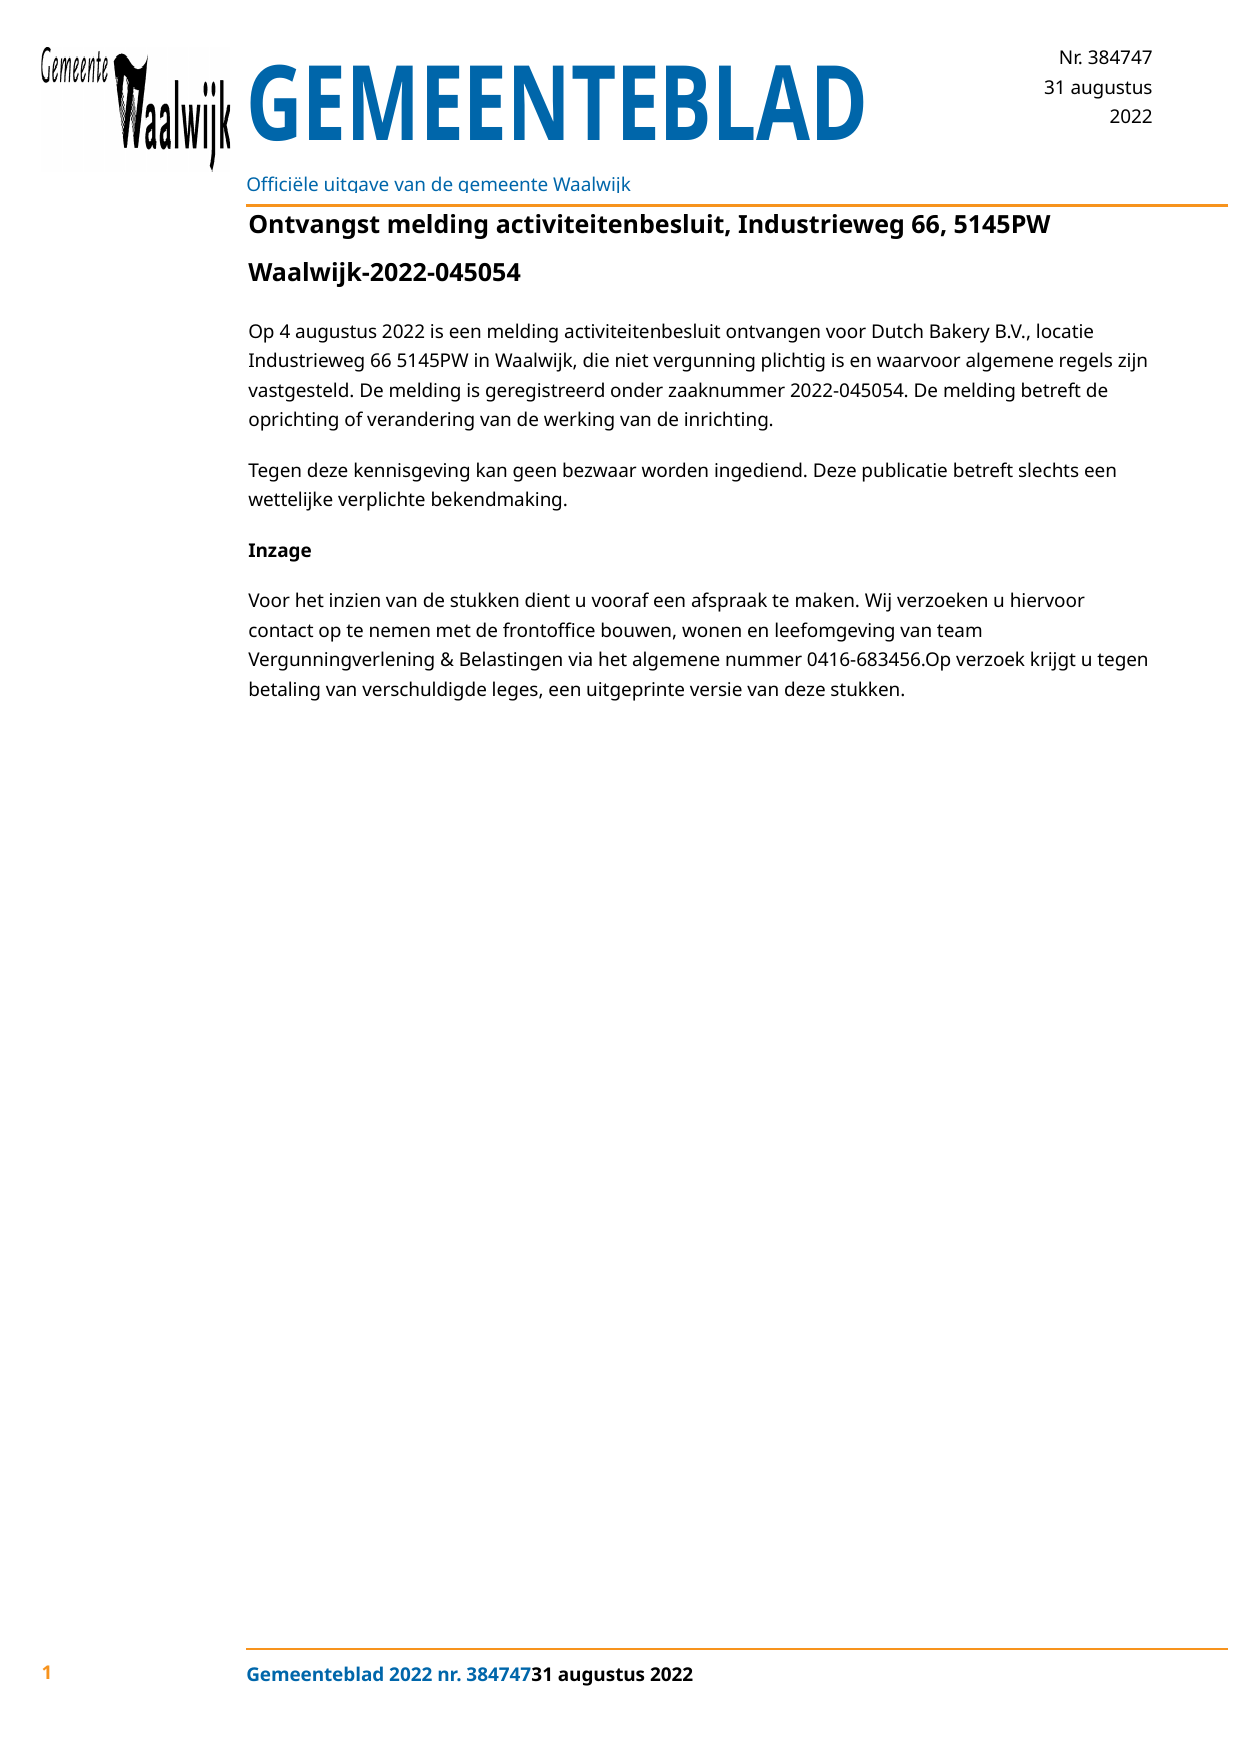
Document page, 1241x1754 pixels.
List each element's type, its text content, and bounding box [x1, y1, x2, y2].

text Voor het inzien van de stukken dient u vooraf een afspraak te maken. Wij verzoeken u hiervoor contact op te nemen met de frontoffice bouwen, wonen en leefomgeving van team Vergunningverlening & Belastingen via het algemene nummer 0416-683456.Op verzoek krijgt u tegen betaling van verschuldigde leges, een uitgeprinte versie van deze stukken. [248, 587, 1152, 702]
text Tegen deze kennisgeving kan geen bezwaar worden ingediend. Deze publicatie betreft slechts een wettelijke verplichte bekendmaking. [248, 457, 1152, 512]
text Op 4 augustus 2022 is een melding activiteitenbesluit ontvangen voor Dutch Bakery B.V., locatie Industrieweg 66 5145PW in Waalwijk, die niet vergunning plichtig is en waarvoor algemene regels zijn vastgesteld. De melding is geregistreerd onder zaaknummer 2022-045054. De melding betreft de oprichting of verandering van de werking van de inrich­ting. [248, 318, 1152, 432]
text Ontvangst melding activiteitenbesluit, Industrieweg 66, 5145PW Waalwijk-2022-045054 [248, 207, 1152, 288]
text Inzage [248, 537, 1152, 563]
picture [41, 47, 231, 172]
